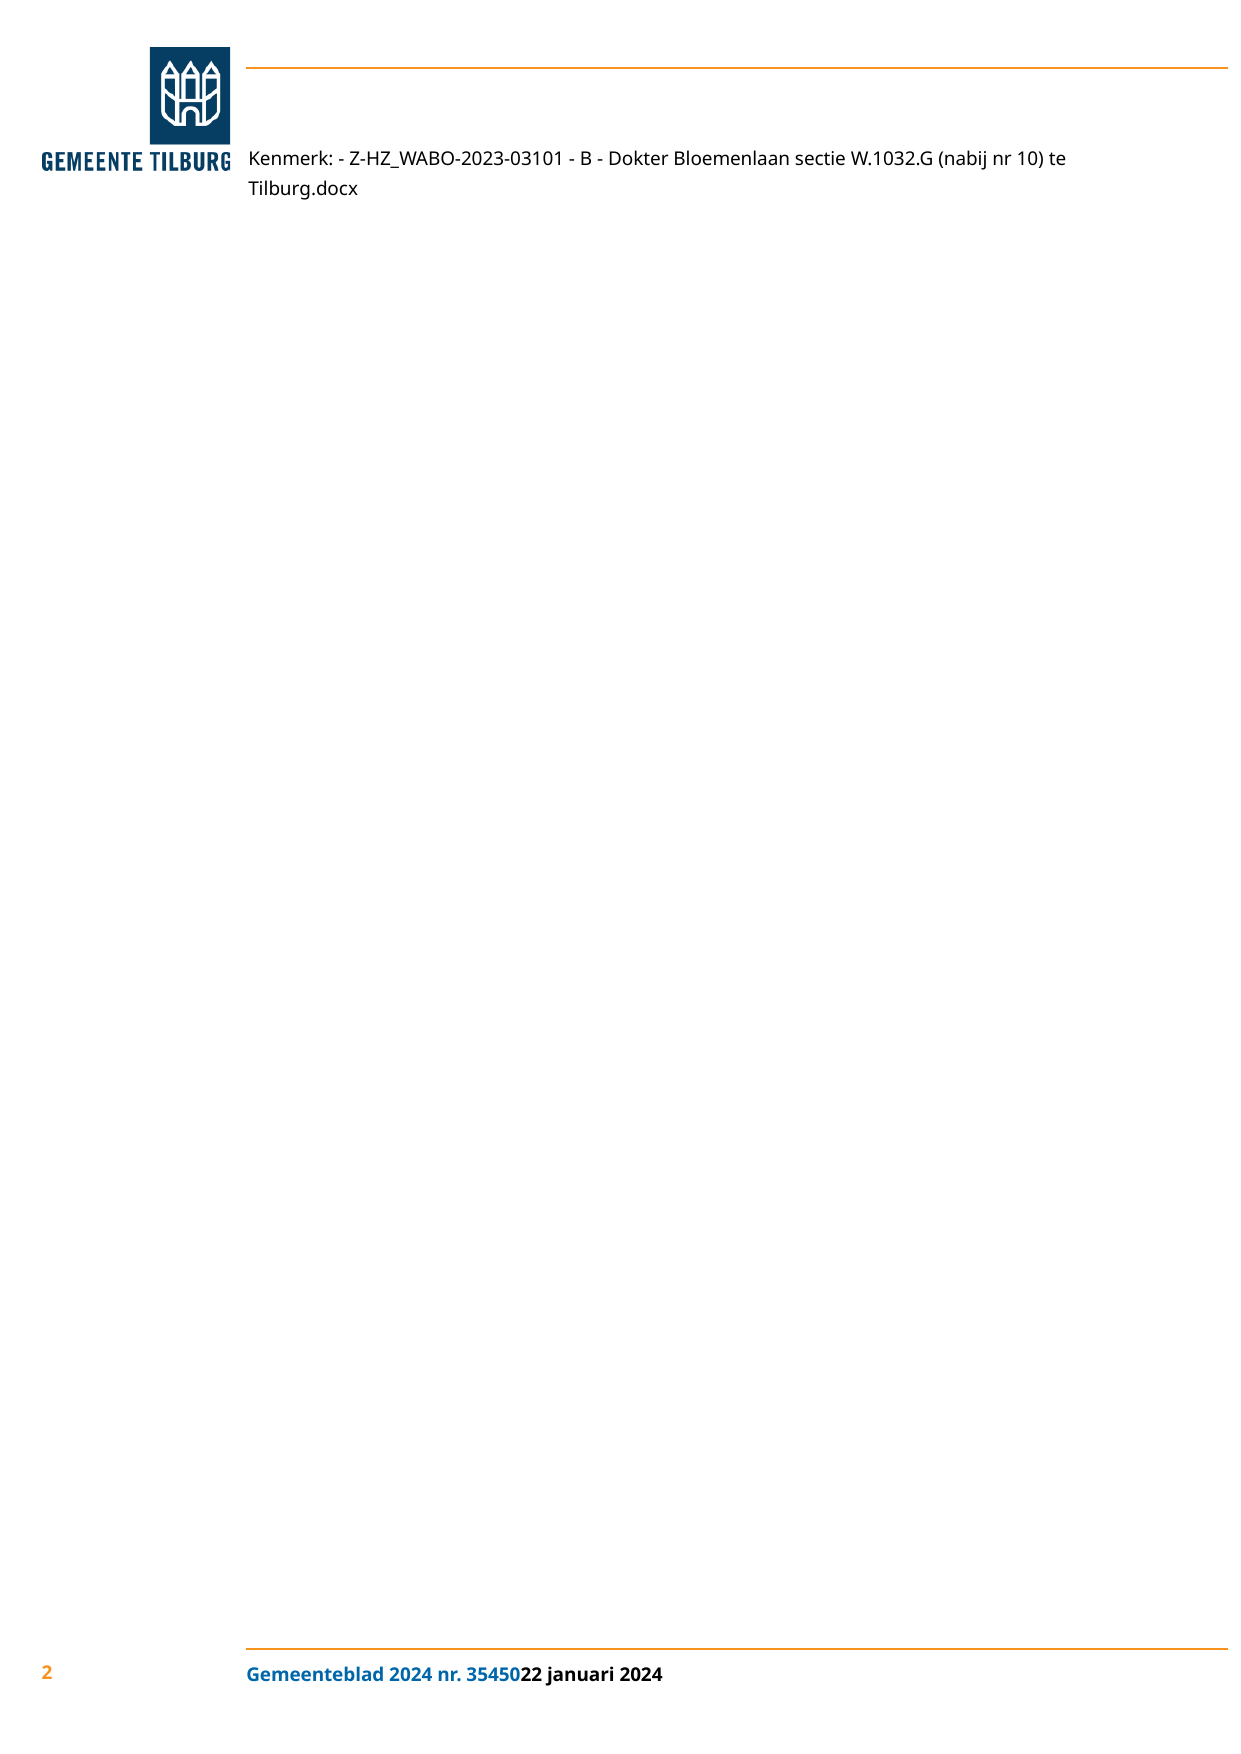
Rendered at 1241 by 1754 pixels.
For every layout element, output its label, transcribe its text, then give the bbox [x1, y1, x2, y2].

picture [41, 47, 231, 172]
text Kenmerk: - Z-HZ_WABO-2023-03101 - B - Dokter Bloemenlaan sectie W.1032.G (nabij nr 10) te Tilburg.docx [248, 145, 1152, 201]
